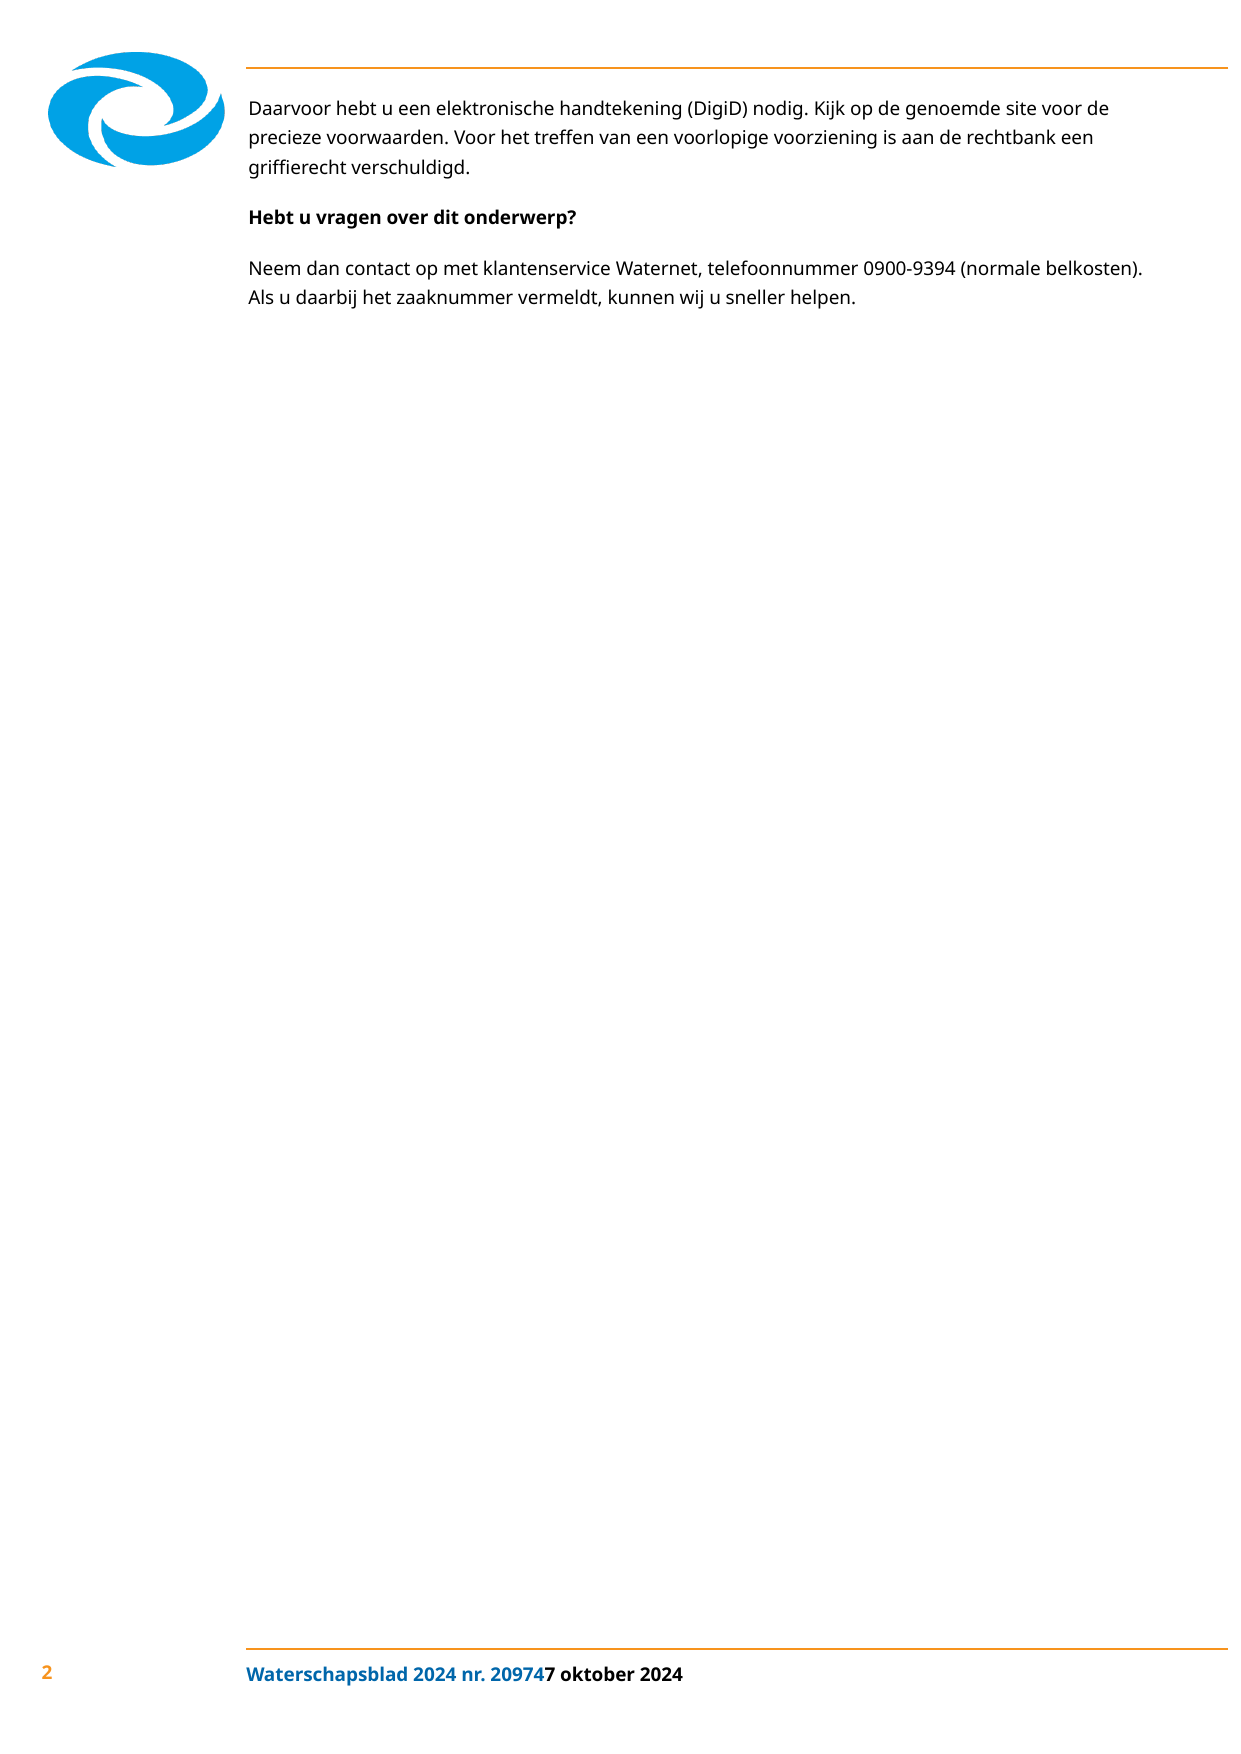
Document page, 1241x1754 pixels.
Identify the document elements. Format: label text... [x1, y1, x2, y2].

text Daarvoor hebt u een elektronische handtekening (DigiD) nodig. Kijk op de genoemde site voor de precieze voorwaarden. Voor het treffen van een voorlopige voorziening is aan de rechtbank een griffierecht verschuldigd. [248, 95, 1152, 180]
picture [41, 47, 231, 172]
text Neem dan contact op met klantenservice Waternet, telefoonnummer 0900-9394 (normale belkosten). Als u daarbij het zaaknummer vermeldt, kunnen wij u sneller helpen. [248, 255, 1152, 310]
text Hebt u vragen over dit onderwerp? [248, 204, 1152, 230]
